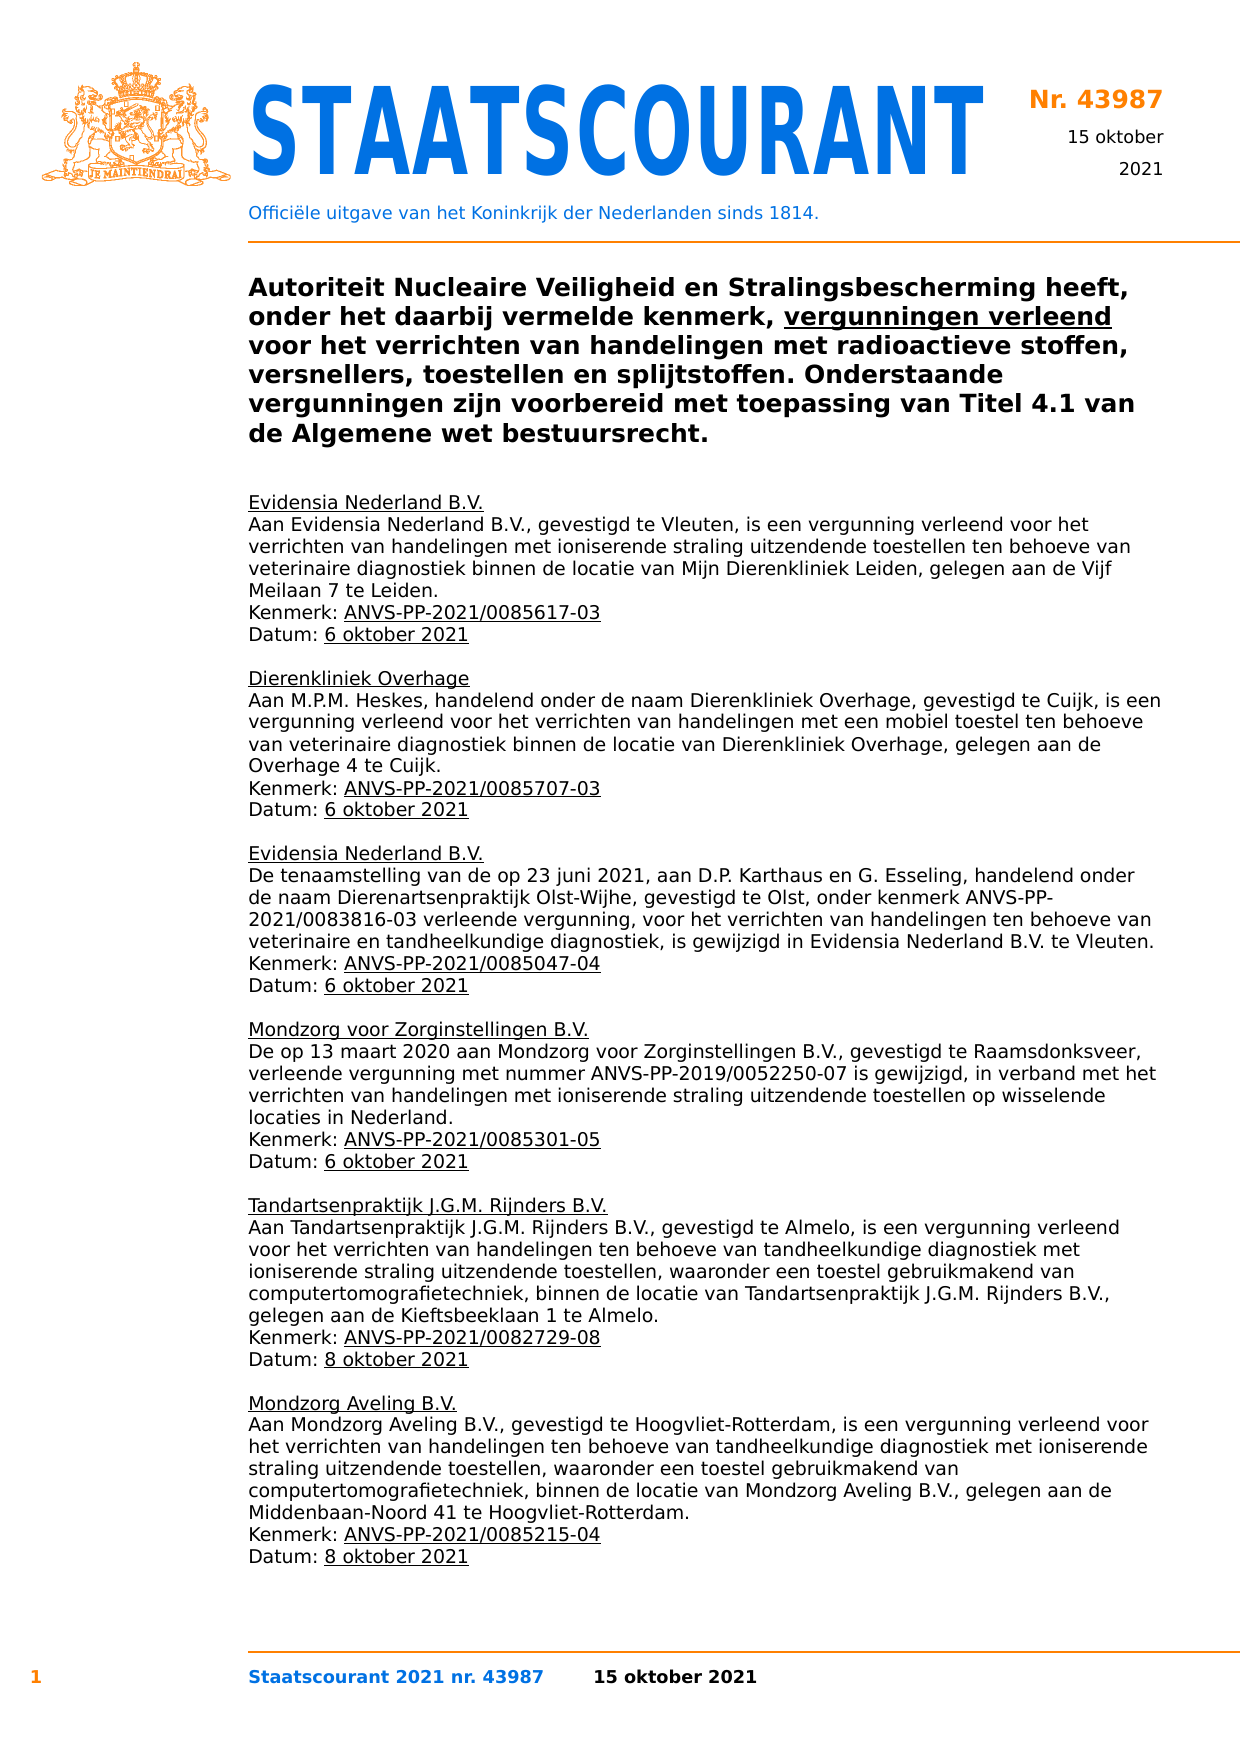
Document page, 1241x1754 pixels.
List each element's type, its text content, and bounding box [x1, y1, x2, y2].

text Dierenkliniek Overhage [248, 667, 1163, 689]
table_header [25, 62, 248, 241]
table_header Nr. 43987 [998, 62, 1240, 121]
text Evidensia Nederland B.V. [248, 492, 1163, 514]
text Kenmerk: ANVS-PP-2021/0085215-04 [248, 1524, 1163, 1546]
text Mondzorg voor Zorginstellingen B.V. [248, 1019, 1163, 1041]
text Evidensia Nederland B.V. [248, 843, 1163, 865]
text Datum: 6 oktober 2021 [248, 1151, 1163, 1173]
text Datum: 8 oktober 2021 [248, 1546, 1163, 1568]
text Datum: 6 oktober 2021 [248, 799, 1163, 821]
text Datum: 6 oktober 2021 [248, 975, 1163, 997]
text Aan Mondzorg Aveling B.V., gevestigd te Hoogvliet-Rotterdam, is een vergunning verleend voor het verrichten van handelingen ten behoeve van tandheelkundige diagnostiek met ioniserende straling uitzendende toestellen, waaronder een toestel gebruikmakend van computertomografietechniek, binnen de locatie van Mondzorg Aveling B.V., gelegen aan de Middenbaan-Noord 41 te Hoogvliet-Rotterdam. [248, 1414, 1163, 1524]
table_header STAATSCOURANT [248, 62, 998, 203]
text Tandartsenpraktijk J.G.M. Rijnders B.V. [248, 1195, 1163, 1217]
text De op 13 maart 2020 aan Mondzorg voor Zorginstellingen B.V., gevestigd te Raamsdonksveer, verleende vergunning met nummer ANVS-PP-2019/0052250-07 is gewijzigd, in verband met het verrichten van handelingen met ioniserende straling uitzendende toestellen op wisselende locaties in Nederland. [248, 1041, 1163, 1129]
table_cell 2021 [998, 153, 1240, 203]
text De tenaamstelling van de op 23 juni 2021, aan D.P. Karthaus en G. Esseling, handelend onder de naam Dierenartsenpraktijk Olst-Wijhe, gevestigd te Olst, onder kenmerk ANVS-PP-2021/0083816-03 verleende vergunning, voor het verrichten van handelingen ten behoeve van veterinaire en tandheelkundige diagnostiek, is gewijzigd in Evidensia Nederland B.V. te Vleuten. [248, 865, 1163, 953]
text Kenmerk: ANVS-PP-2021/0085301-05 [248, 1129, 1163, 1151]
text Aan M.P.M. Heskes, handelend onder de naam Dierenkliniek Overhage, gevestigd te Cuijk, is een vergunning verleend voor het verrichten van handelingen met een mobiel toestel ten behoeve van veterinaire diagnostiek binnen de locatie van Dierenkliniek Overhage, gelegen aan de Overhage 4 te Cuijk. [248, 689, 1163, 777]
text Datum: 6 oktober 2021 [248, 624, 1163, 646]
text Datum: 8 oktober 2021 [248, 1348, 1163, 1371]
text Mondzorg Aveling B.V. [248, 1392, 1163, 1414]
text Kenmerk: ANVS-PP-2021/0085047-04 [248, 953, 1163, 975]
table_cell 15 oktober [998, 121, 1240, 153]
text Aan Evidensia Nederland B.V., gevestigd te Vleuten, is een vergunning verleend voor het verrichten van handelingen met ioniserende straling uitzendende toestellen ten behoeve van veterinaire diagnostiek binnen de locatie van Mijn Dierenkliniek Leiden, gelegen aan de Vijf Meilaan 7 te Leiden. [248, 514, 1163, 602]
text Kenmerk: ANVS-PP-2021/0082729-08 [248, 1327, 1163, 1348]
picture [41, 62, 231, 186]
table_cell Officiële uitgave van het Koninkrijk der Nederlanden sinds 1814. [248, 203, 1240, 241]
subtitle Autoriteit Nucleaire Veiligheid en Stralingsbescherming heeft, onder het daarbij vermelde kenmerk, vergunningen verleend voor het verrichten van handelingen met radioactieve stoffen, versnellers, toestellen en splijtstoffen. Onderstaande vergunningen zijn voorbereid met toepassing van Titel 4.1 van de Algemene wet bestuursrecht. [248, 273, 1163, 448]
text Aan Tandartsenpraktijk J.G.M. Rijnders B.V., gevestigd te Almelo, is een vergunning verleend voor het verrichten van handelingen ten behoeve van tandheelkundige diagnostiek met ioniserende straling uitzendende toestellen, waaronder een toestel gebruikmakend van computertomografietechniek, binnen de locatie van Tandartsenpraktijk J.G.M. Rijnders B.V., gelegen aan de Kieftsbeeklaan 1 te Almelo. [248, 1217, 1163, 1327]
text Kenmerk: ANVS-PP-2021/0085617-03 [248, 602, 1163, 624]
text Kenmerk: ANVS-PP-2021/0085707-03 [248, 777, 1163, 799]
